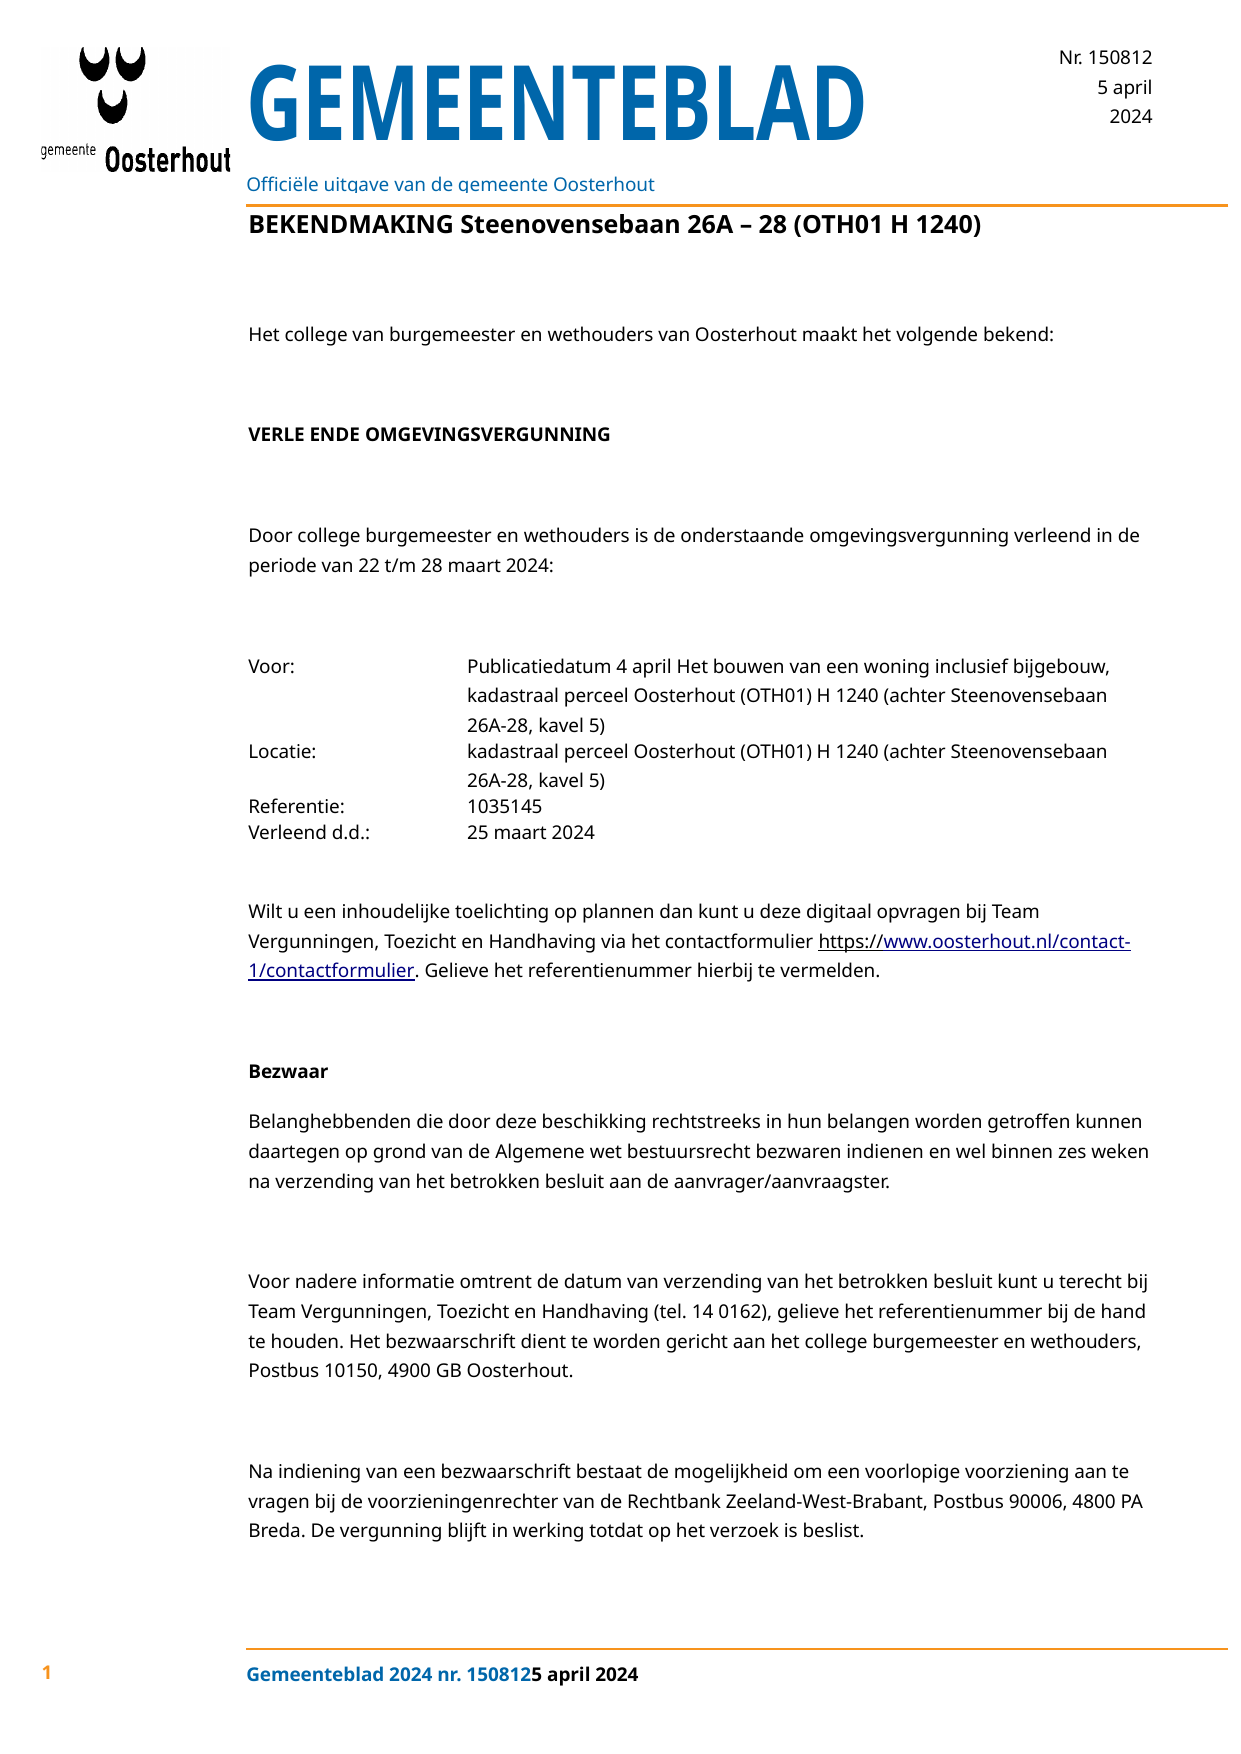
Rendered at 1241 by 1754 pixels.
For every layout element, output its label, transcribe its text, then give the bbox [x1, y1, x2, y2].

picture [41, 47, 231, 172]
text Bezwaar [248, 1058, 1152, 1084]
table_cell 1035145 [467, 793, 1152, 819]
text Het college van burgemeester en wethouders van Oosterhout maakt het volgende bekend: [248, 321, 1152, 346]
text Door college burgemeester en wethouders is de onderstaande omgevingsvergunning verleend in de periode van 22 t/m 28 maart 2024: [248, 522, 1152, 578]
table_cell 25 maart 2024 [467, 819, 1152, 844]
table_cell Locatie: [248, 738, 467, 793]
text Wilt u een inhoudelijke toelichting op plannen dan kunt u deze digitaal opvragen bij Team Vergunningen, Toezicht en Handhaving via het contactformulier https://www.oosterhout.nl/contact-1/contactformulier. Gelieve het referentienummer hierbij te vermelden. [248, 898, 1152, 983]
table_cell kadastraal perceel Oosterhout (OTH01) H 1240 (achter Steenovensebaan 26A-28, kavel 5) [467, 738, 1152, 793]
text VERLE ENDE OMGEVINGSVERGUNNING [248, 422, 1152, 447]
table_cell Verleend d.d.: [248, 819, 467, 844]
text Voor nadere informatie omtrent de datum van verzending van het betrokken besluit kunt u terecht bij Team Vergunningen, Toezicht en Handhaving (tel. 14 0162), gelieve het referentienummer bij de hand te houden. Het bezwaarschrift dient te worden gericht aan het college burgemeester en wethouders, Postbus 10150, 4900 GB Oosterhout. [248, 1269, 1152, 1383]
table_header Voor: [248, 653, 467, 738]
table_cell Referentie: [248, 793, 467, 819]
text Belanghebbenden die door deze beschikking rechtstreeks in hun belangen worden getroffen kunnen daartegen op grond van de Algemene wet bestuursrecht bezwaren indienen en wel binnen zes weken na verzending van het betrokken besluit aan de aanvrager/aanvraagster. [248, 1109, 1152, 1193]
table_header Publicatiedatum 4 april Het bouwen van een woning inclusief bijgebouw, kadastraal perceel Oosterhout (OTH01) H 1240 (achter Steenovensebaan 26A-28, kavel 5) [467, 653, 1152, 738]
text Na indiening van een bezwaarschrift bestaat de mogelijkheid om een voorlopige voorziening aan te vragen bij de voorzieningenrechter van de Rechtbank Zeeland-West-Brabant, Postbus 90006, 4800 PA Breda. De vergunning blijft in werking totdat op het verzoek is beslist. [248, 1458, 1152, 1543]
text BEKENDMAKING Steenovensebaan 26A – 28 (OTH01 H 1240) [248, 207, 1152, 241]
